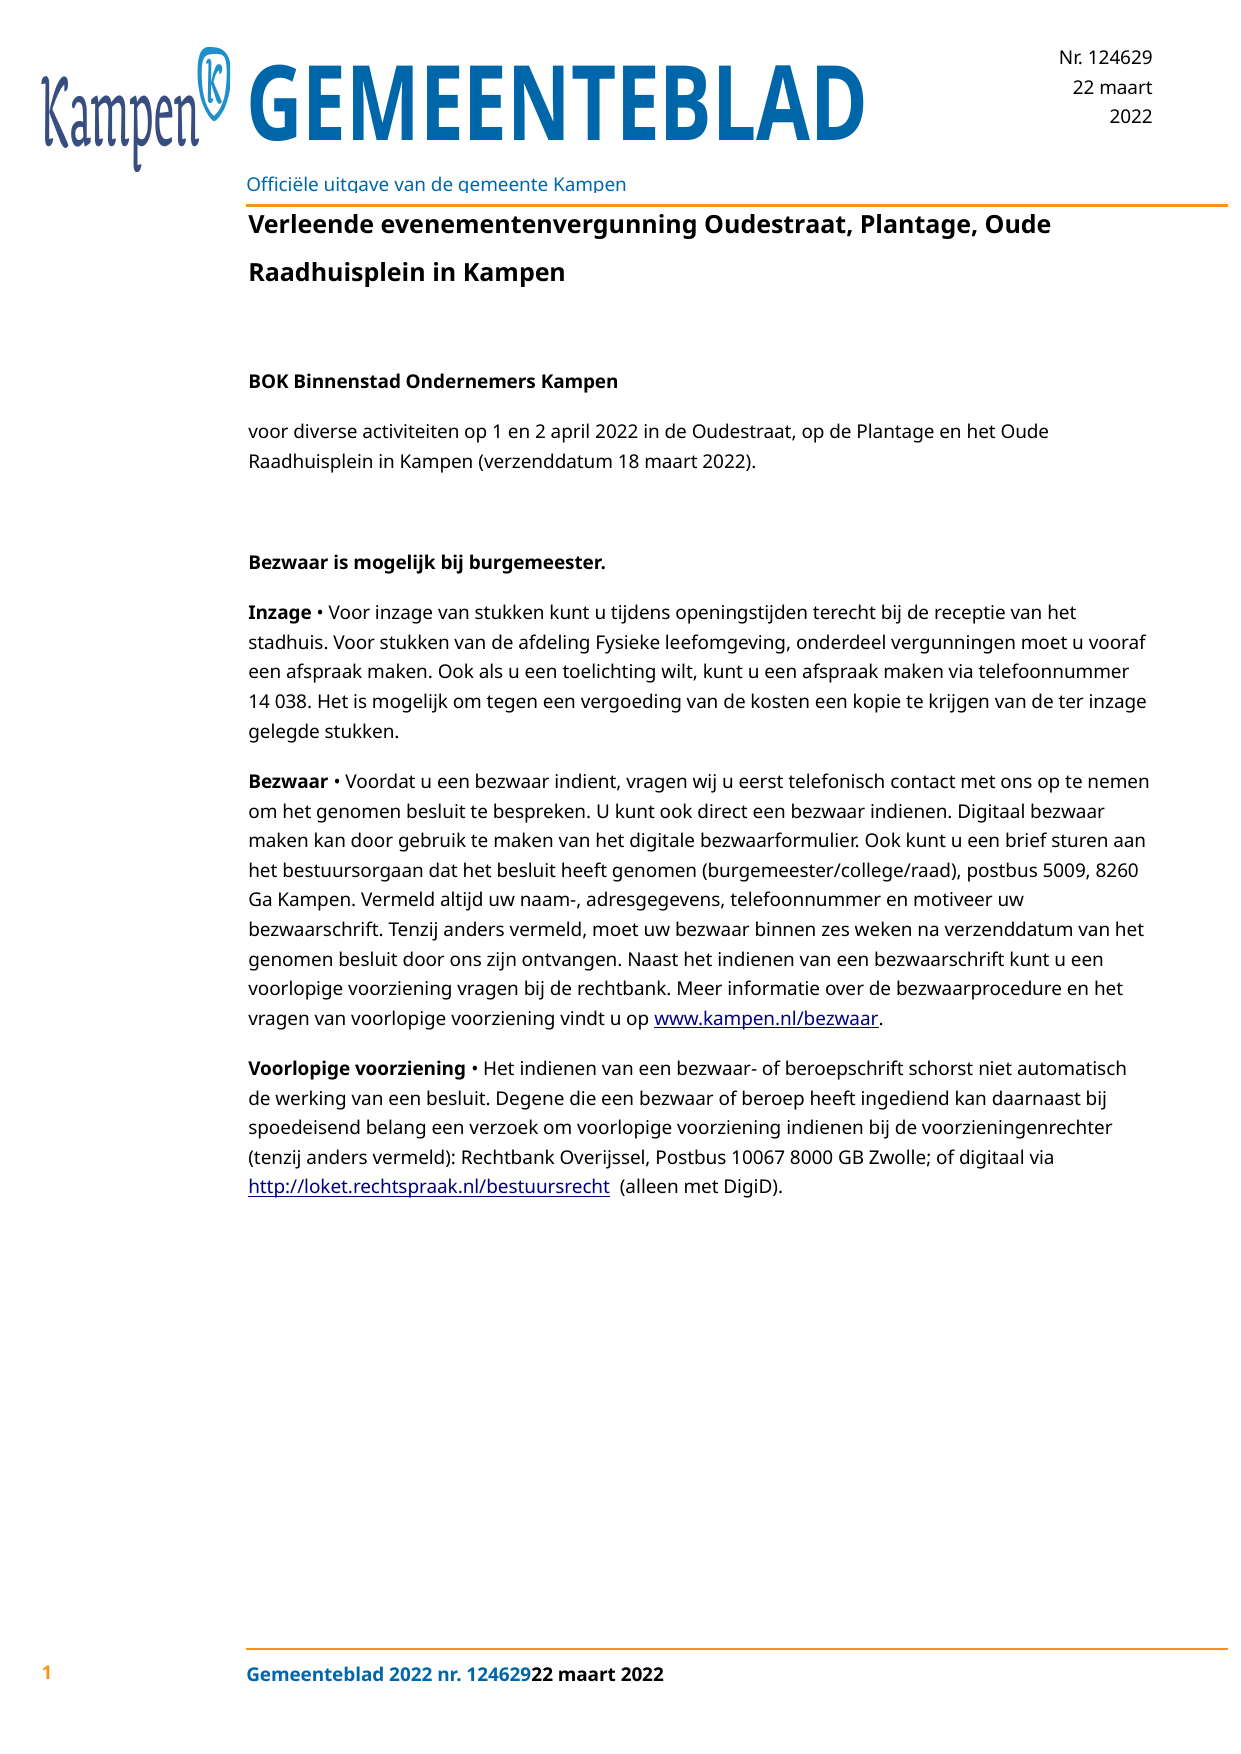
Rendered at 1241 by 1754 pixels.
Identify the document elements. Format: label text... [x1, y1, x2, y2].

text voor diverse activiteiten op 1 en 2 april 2022 in de Oudestraat, op de Plantage en het Oude Raadhuisplein in Kampen (verzenddatum 18 maart 2022). [248, 419, 1152, 474]
text BOK Binnenstad Ondernemers Kampen [248, 368, 1152, 394]
picture [41, 47, 231, 172]
text Bezwaar • Voordat u een bezwaar indient, vragen wij u eerst telefonisch contact met ons op te nemen om het genomen besluit te bespreken. U kunt ook direct een bezwaar indienen. Digitaal bezwaar maken kan door gebruik te maken van het digitale bezwaarformulier. Ook kunt u een brief sturen aan het bestuursorgaan dat het besluit heeft genomen (burgemeester/college/raad), postbus 5009, 8260 Ga Kampen. Vermeld altijd uw naam-, adresgegevens, telefoonnummer en motiveer uw bezwaarschrift. Tenzij anders vermeld, moet uw bezwaar binnen zes weken na verzenddatum van het genomen besluit door ons zijn ontvangen. Naast het indienen van een bezwaarschrift kunt u een voorlopige voorziening vragen bij de rechtbank. Meer informatie over de bezwaarprocedure en het vragen van voorlopige voorziening vindt u op www.kampen.nl/bezwaar. [248, 768, 1152, 1031]
text Inzage • Voor inzage van stukken kunt u tijdens openingstijden terecht bij de receptie van het stadhuis. Voor stukken van de afdeling Fysieke leefomgeving, onderdeel vergunningen moet u vooraf een afspraak maken. Ook als u een toelichting wilt, kunt u een afspraak maken via telefoonnummer 14 038. Het is mogelijk om tegen een vergoeding van de kosten een kopie te krijgen van de ter inzage gelegde stukken. [248, 599, 1152, 744]
text Verleende evenementenvergunning Oudestraat, Plantage, Oude Raadhuisplein in Kampen [248, 207, 1152, 288]
text Bezwaar is mogelijk bij burgemeester. [248, 549, 1152, 575]
text Voorlopige voorziening • Het indienen van een bezwaar- of beroepschrift schorst niet automatisch de werking van een besluit. Degene die een bezwaar of beroep heeft ingediend kan daarnaast bij spoedeisend belang een verzoek om voorlopige voorziening indienen bij de voorzieningenrechter (tenzij anders vermeld): Rechtbank Overijssel, Postbus 10067 8000 GB Zwolle; of digitaal via http://loket.rechtspraak.nl/bestuursrecht (alleen met DigiD). [248, 1055, 1152, 1199]
